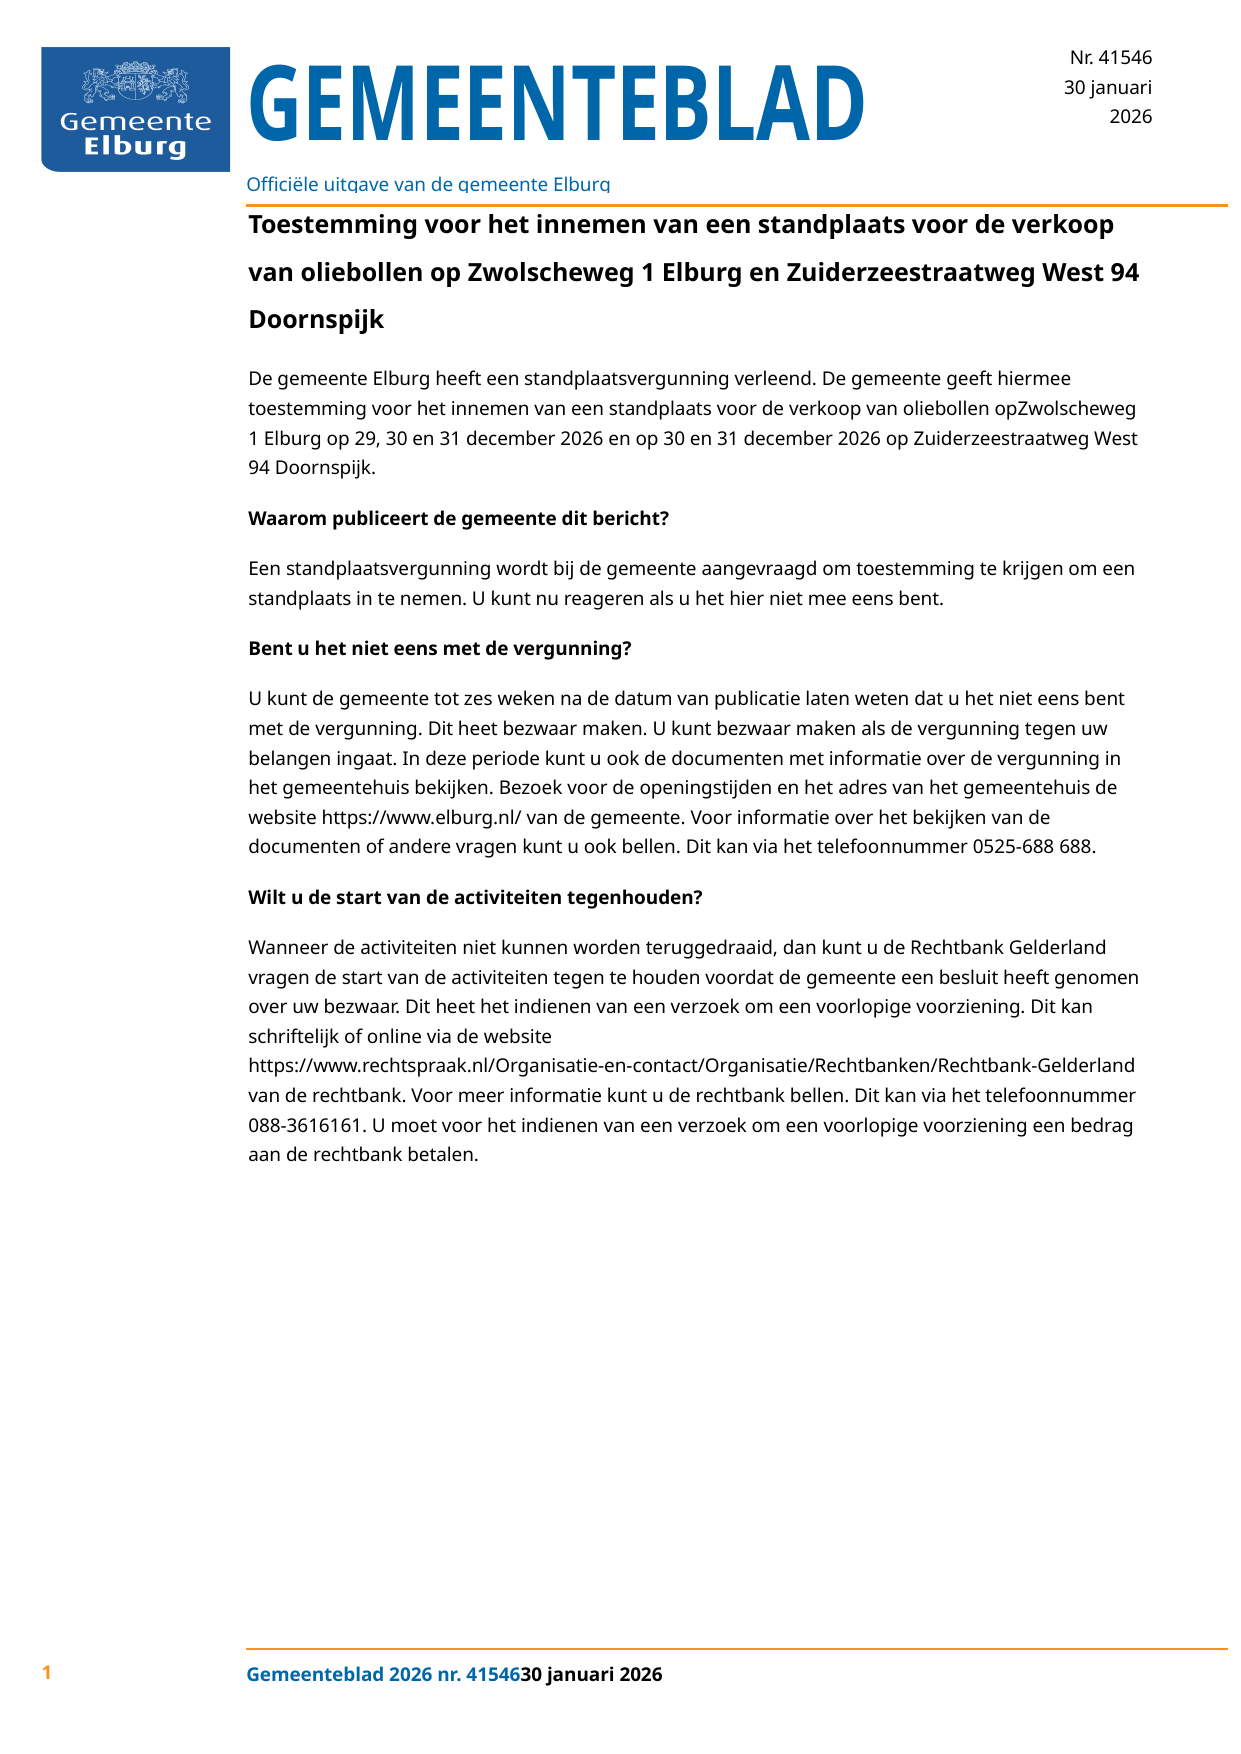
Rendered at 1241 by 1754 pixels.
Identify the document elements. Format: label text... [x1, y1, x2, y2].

picture [41, 47, 231, 172]
text Toestemming voor het innemen van een standplaats voor de verkoop van oliebollen op Zwolscheweg 1 Elburg en Zuiderzeestraatweg West 94 Doornspijk [248, 207, 1152, 336]
text Bent u het niet eens met de vergunning? [248, 635, 1152, 661]
text De gemeente Elburg heeft een standplaatsvergunning verleend. De gemeente geeft hiermee toestemming voor het innemen van een standplaats voor de verkoop van oliebollen opZwolscheweg 1 Elburg op 29, 30 en 31 december 2026 en op 30 en 31 december 2026 op Zuiderzeestraatweg West 94 Doornspijk. [248, 366, 1152, 480]
text Wanneer de activiteiten niet kunnen worden teruggedraaid, dan kunt u de Rechtbank Gelderland vragen de start van de activiteiten tegen te houden voordat de gemeente een besluit heeft genomen over uw bezwaar. Dit heet het indienen van een verzoek om een voorlopige voorziening. Dit kan schriftelijk of online via de website https://www.rechtspraak.nl/Organisatie-en-contact/Organisatie/Rechtbanken/Rechtbank-Gelderland van de rechtbank. Voor meer informatie kunt u de rechtbank bellen. Dit kan via het telefoonnummer 088-3616161. U moet voor het indienen van een verzoek om een voorlopige voorziening een bedrag aan de rechtbank betalen. [248, 934, 1152, 1167]
text Wilt u de start van de activiteiten tegenhouden? [248, 884, 1152, 909]
text Waarom publiceert de gemeente dit bericht? [248, 505, 1152, 530]
text U kunt de gemeente tot zes weken na de datum van publicatie laten weten dat u het niet eens bent met de vergunning. Dit heet bezwaar maken. U kunt bezwaar maken als de vergunning tegen uw belangen ingaat. In deze periode kunt u ook de documenten met informatie over de vergunning in het gemeentehuis bekijken. Bezoek voor de openingstijden en het adres van het gemeentehuis de website https://www.elburg.nl/ van de gemeente. Voor informatie over het bekijken van de documenten of andere vragen kunt u ook bellen. Dit kan via het telefoonnummer 0525-688 688. [248, 686, 1152, 859]
text Een standplaatsvergunning wordt bij de gemeente aangevraagd om toestemming te krijgen om een standplaats in te nemen. U kunt nu reageren als u het hier niet mee eens bent. [248, 555, 1152, 610]
